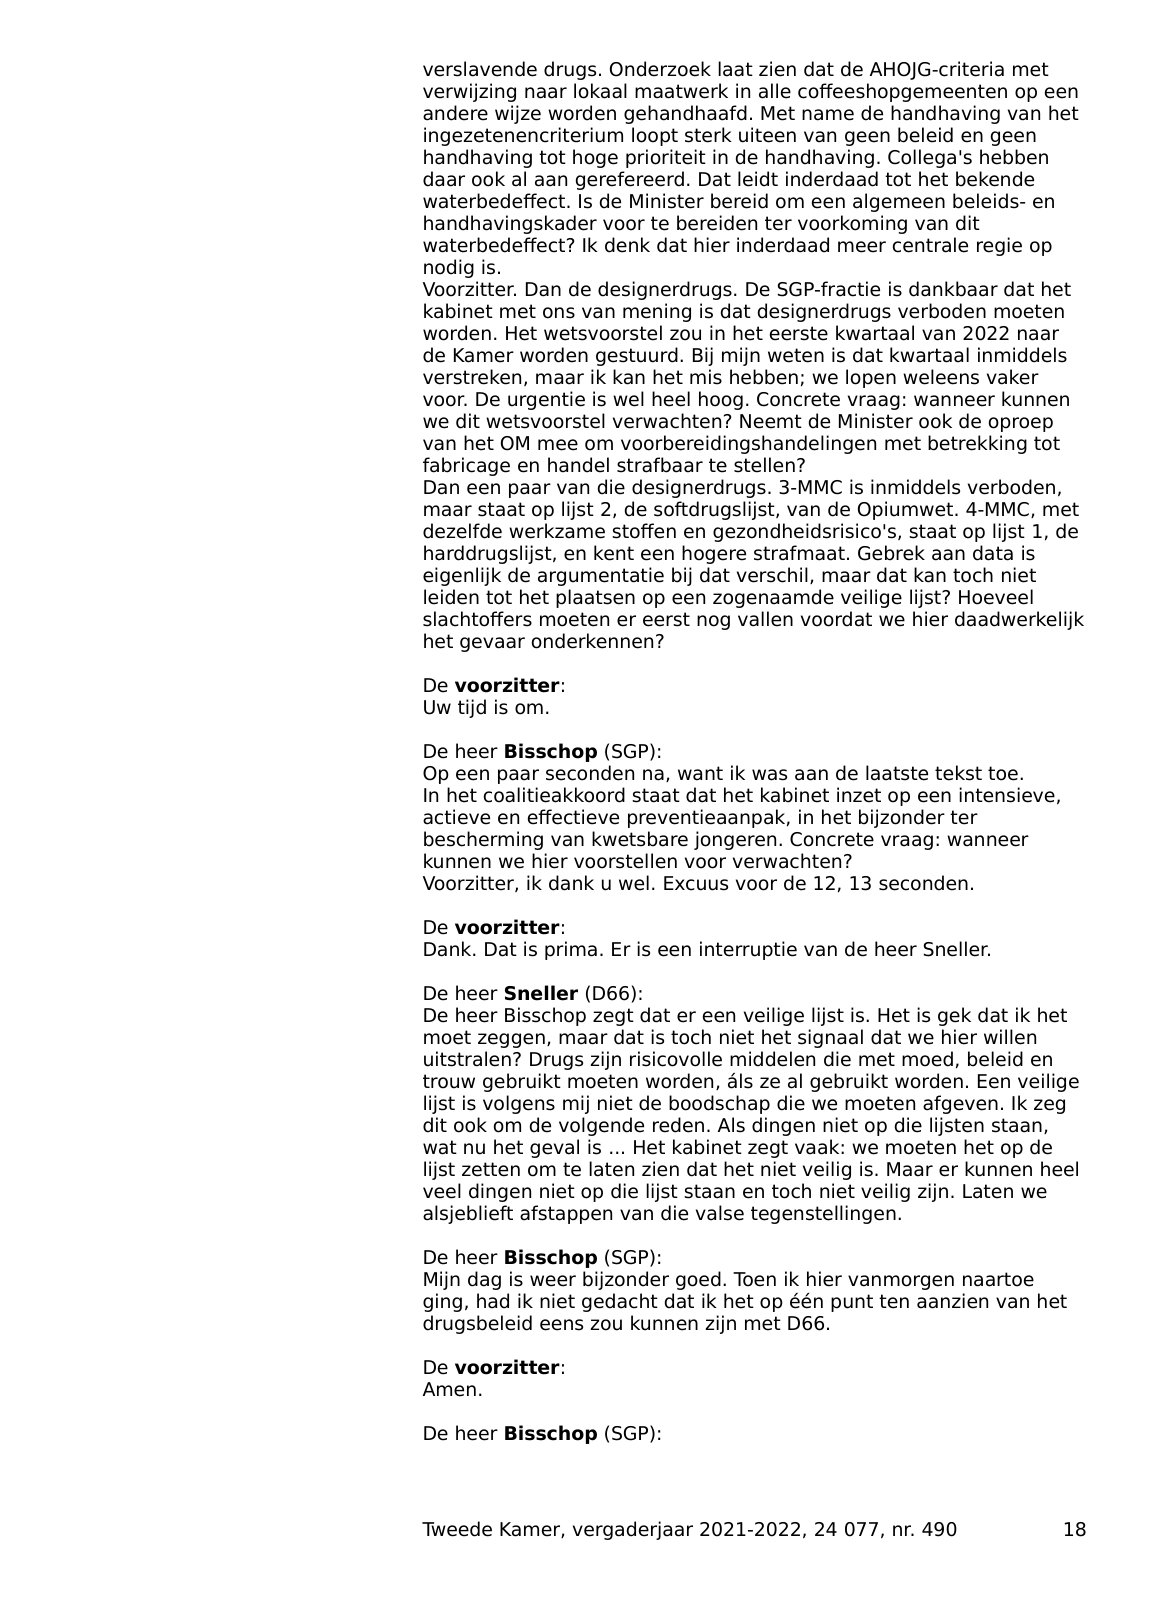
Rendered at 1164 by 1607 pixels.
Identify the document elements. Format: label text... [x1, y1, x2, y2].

text verslavende drugs. Onderzoek laat zien dat de AHOJG-criteria met verwijzing naar lokaal maatwerk in alle coffeeshopgemeenten op een andere wijze worden gehandhaafd. Met name de handhaving van het ingezetenencriterium loopt sterk uiteen van geen beleid en geen handhaving tot hoge prioriteit in de handhaving. Collega's hebben daar ook al aan gerefereerd. Dat leidt inderdaad tot het bekende waterbedeffect. Is de Minister bereid om een algemeen beleids- en handhavingskader voor te bereiden ter voorkoming van dit waterbedeffect? Ik denk dat hier inderdaad meer centrale regie op nodig is. [422, 59, 1087, 279]
text De heer Bisschop zegt dat er een veilige lijst is. Het is gek dat ik het moet zeggen, maar dat is toch niet het signaal dat we hier willen uitstralen? Drugs zijn risicovolle middelen die met moed, beleid en trouw gebruikt moeten worden, áls ze al gebruikt worden. Een veilige lijst is volgens mij niet de boodschap die we moeten afgeven. Ik zeg dit ook om de volgende reden. Als dingen niet op die lijsten staan, wat nu het geval is ... Het kabinet zegt vaak: we moeten het op de lijst zetten om te laten zien dat het niet veilig is. Maar er kunnen heel veel dingen niet op die lijst staan en toch niet veilig zijn. Laten we alsjeblieft afstappen van die valse tegenstellingen. [422, 1005, 1087, 1225]
text Mijn dag is weer bijzonder goed. Toen ik hier vanmorgen naartoe ging, had ik niet gedacht dat ik het op één punt ten aanzien van het drugsbeleid eens zou kunnen zijn met D66. [422, 1269, 1087, 1335]
text De voorzitter: [422, 917, 1087, 939]
text De voorzitter: [422, 1357, 1087, 1379]
text Uw tijd is om. [422, 697, 1087, 719]
text Dan een paar van die designerdrugs. 3-MMC is inmiddels verboden, maar staat op lijst 2, de softdrugslijst, van de Opiumwet. 4-MMC, met dezelfde werkzame stoffen en gezondheidsrisico's, staat op lijst 1, de harddrugslijst, en kent een hogere strafmaat. Gebrek aan data is eigenlijk de argumentatie bij dat verschil, maar dat kan toch niet leiden tot het plaatsen op een zogenaamde veilige lijst? Hoeveel slachtoffers moeten er eerst nog vallen voordat we hier daadwerkelijk het gevaar onderkennen? [422, 477, 1087, 652]
text Op een paar seconden na, want ik was aan de laatste tekst toe. [422, 763, 1087, 785]
text Voorzitter, ik dank u wel. Excuus voor de 12, 13 seconden. [422, 873, 1087, 895]
text Voorzitter. Dan de designerdrugs. De SGP-fractie is dankbaar dat het kabinet met ons van mening is dat designerdrugs verboden moeten worden. Het wetsvoorstel zou in het eerste kwartaal van 2022 naar de Kamer worden gestuurd. Bij mijn weten is dat kwartaal inmiddels verstreken, maar ik kan het mis hebben; we lopen weleens vaker voor. De urgentie is wel heel hoog. Concrete vraag: wanneer kunnen we dit wetsvoorstel verwachten? Neemt de Minister ook de oproep van het OM mee om voorbereidingshandelingen met betrekking tot fabricage en handel strafbaar te stellen? [422, 279, 1087, 477]
text De heer Bisschop (SGP): [422, 741, 1087, 763]
text De heer Sneller (D66): [422, 983, 1087, 1005]
text In het coalitieakkoord staat dat het kabinet inzet op een intensieve, actieve en effectieve preventieaanpak, in het bijzonder ter bescherming van kwetsbare jongeren. Concrete vraag: wanneer kunnen we hier voorstellen voor verwachten? [422, 785, 1087, 873]
text De heer Bisschop (SGP): [422, 1423, 1087, 1445]
text De heer Bisschop (SGP): [422, 1247, 1087, 1269]
text Dank. Dat is prima. Er is een interruptie van de heer Sneller. [422, 939, 1087, 961]
text De voorzitter: [422, 675, 1087, 697]
text Amen. [422, 1379, 1087, 1401]
